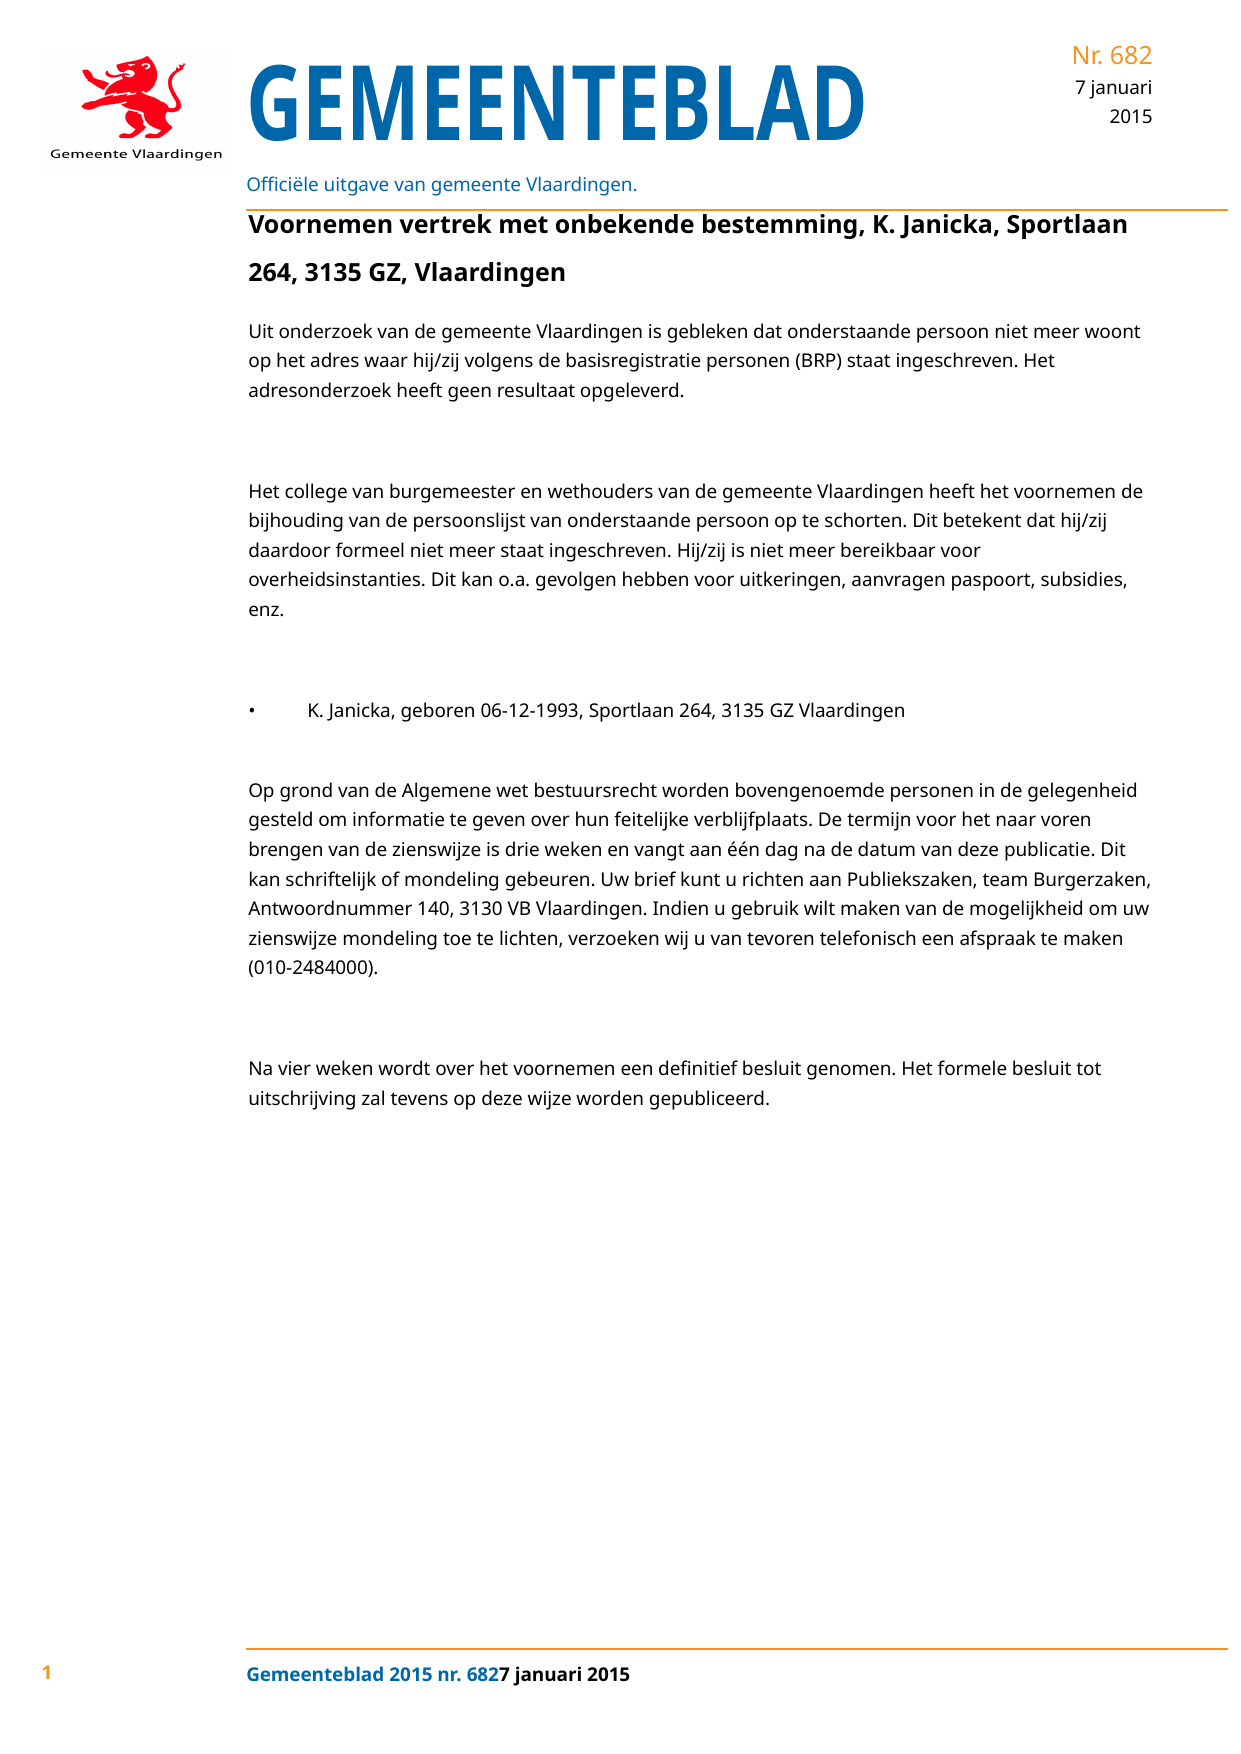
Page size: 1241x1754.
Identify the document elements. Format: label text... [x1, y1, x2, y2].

text Voornemen vertrek met onbekende bestemming, K. Janicka, Sportlaan 264, 3135 GZ, Vlaardingen [248, 211, 1152, 288]
text Na vier weken wordt over het voornemen een definitief besluit genomen. Het formele besluit tot uitschrijving zal tevens op deze wijze worden gepubliceerd. [248, 1055, 1152, 1111]
list K. Janicka, geboren 06-12-1993, Sportlaan 264, 3135 GZ Vlaardingen [248, 697, 1152, 723]
text Het college van burgemeester en wethouders van de gemeente Vlaardingen heeft het voornemen de bijhouding van de persoonslijst van onderstaande persoon op te schorten. Dit betekent dat hij/zij daardoor formeel niet meer staat ingeschreven. Hij/zij is niet meer bereikbaar voor overheidsinstanties. Dit kan o.a. gevolgen hebben voor uitkeringen, aanvragen paspoort, subsidies, enz. [248, 478, 1152, 622]
text Uit onderzoek van de gemeente Vlaardingen is gebleken dat onderstaande persoon niet meer woont op het adres waar hij/zij volgens de basisregistratie personen (BRP) staat ingeschreven. Het adresonderzoek heeft geen resultaat opgeleverd. [248, 318, 1152, 403]
picture [41, 47, 231, 172]
text Op grond van de Algemene wet bestuursrecht worden bovengenoemde personen in de gelegenheid gesteld om informatie te geven over hun feitelijke verblijfplaats. De termijn voor het naar voren brengen van de zienswijze is drie weken en vangt aan één dag na de datum van deze publicatie. Dit kan schriftelijk of mondeling gebeuren. Uw brief kunt u richten aan Publiekszaken, team Burgerzaken, Antwoordnummer 140, 3130 VB Vlaardingen. Indien u gebruik wilt maken van de mogelijkheid om uw zienswijze mondeling toe te lichten, verzoeken wij u van tevoren telefonisch een afspraak te maken (010-2484000). [248, 777, 1152, 980]
